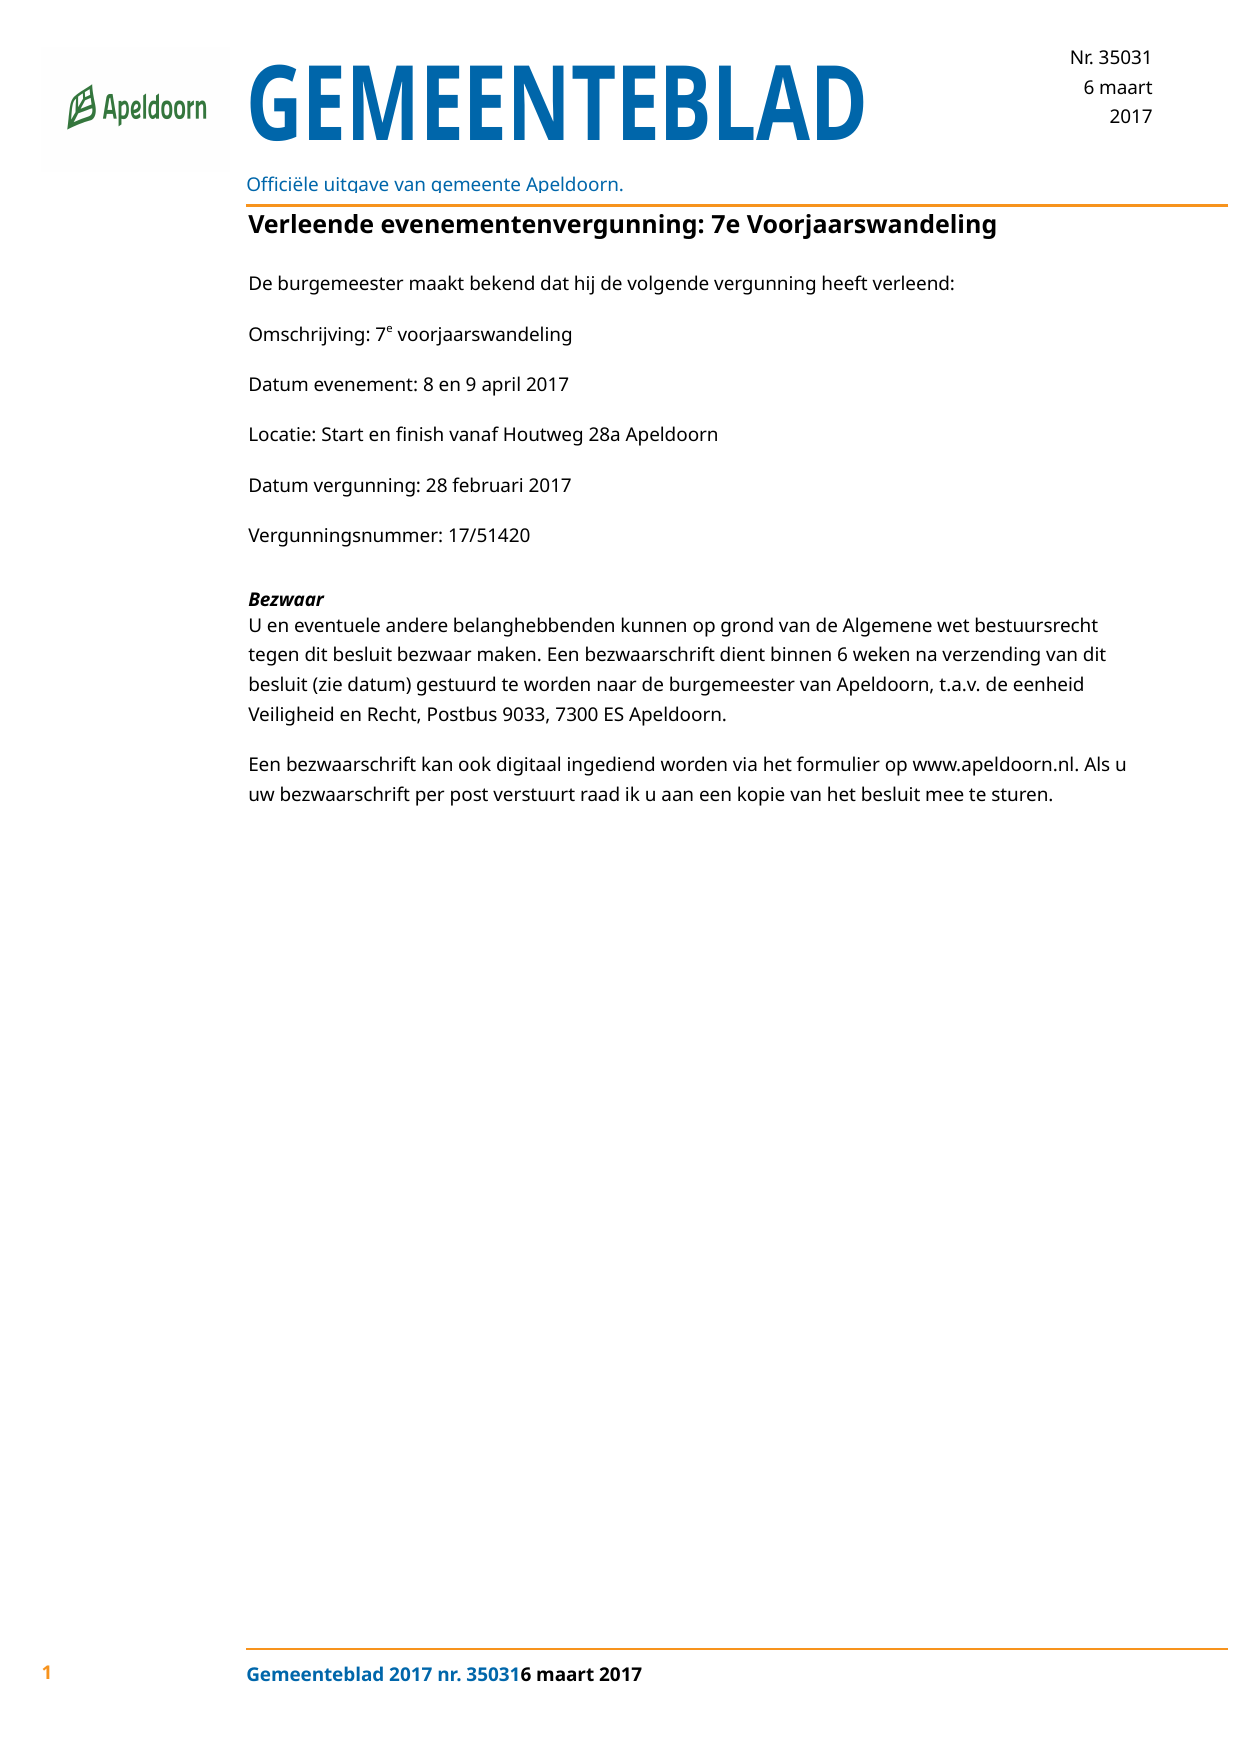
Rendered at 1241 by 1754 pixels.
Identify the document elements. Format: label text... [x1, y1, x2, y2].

picture [41, 47, 231, 172]
text Verleende evenementenvergunning: 7e Voorjaarswandeling [248, 207, 1152, 241]
text Omschrijving: 7e voorjaarswandeling [248, 321, 1152, 346]
text U en eventuele andere belanghebbenden kunnen op grond van de Algemene wet bestuursrecht tegen dit besluit bezwaar maken. Een bezwaarschrift dient binnen 6 weken na verzending van dit besluit (zie datum) gestuurd te worden naar de burgemeester van Apeldoorn, t.a.v. de eenheid Veiligheid en Recht, Postbus 9033, 7300 ES Apeldoorn. [248, 612, 1152, 727]
text Datum vergunning: 28 februari 2017 [248, 472, 1152, 498]
text Datum evenement: 8 en 9 april 2017 [248, 371, 1152, 397]
text Een bezwaarschrift kan ook digitaal ingediend worden via het formulier op www.apeldoorn.nl. Als u uw bezwaarschrift per post verstuurt raad ik u aan een kopie van het besluit mee te sturen. [248, 751, 1152, 807]
text Bezwaar [248, 586, 1152, 612]
text De burgemeester maakt bekend dat hij de volgende vergunning heeft verleend: [248, 270, 1152, 296]
text Locatie: Start en finish vanaf Houtweg 28a Apeldoorn [248, 422, 1152, 447]
text Vergunningsnummer: 17/51420 [248, 522, 1152, 548]
